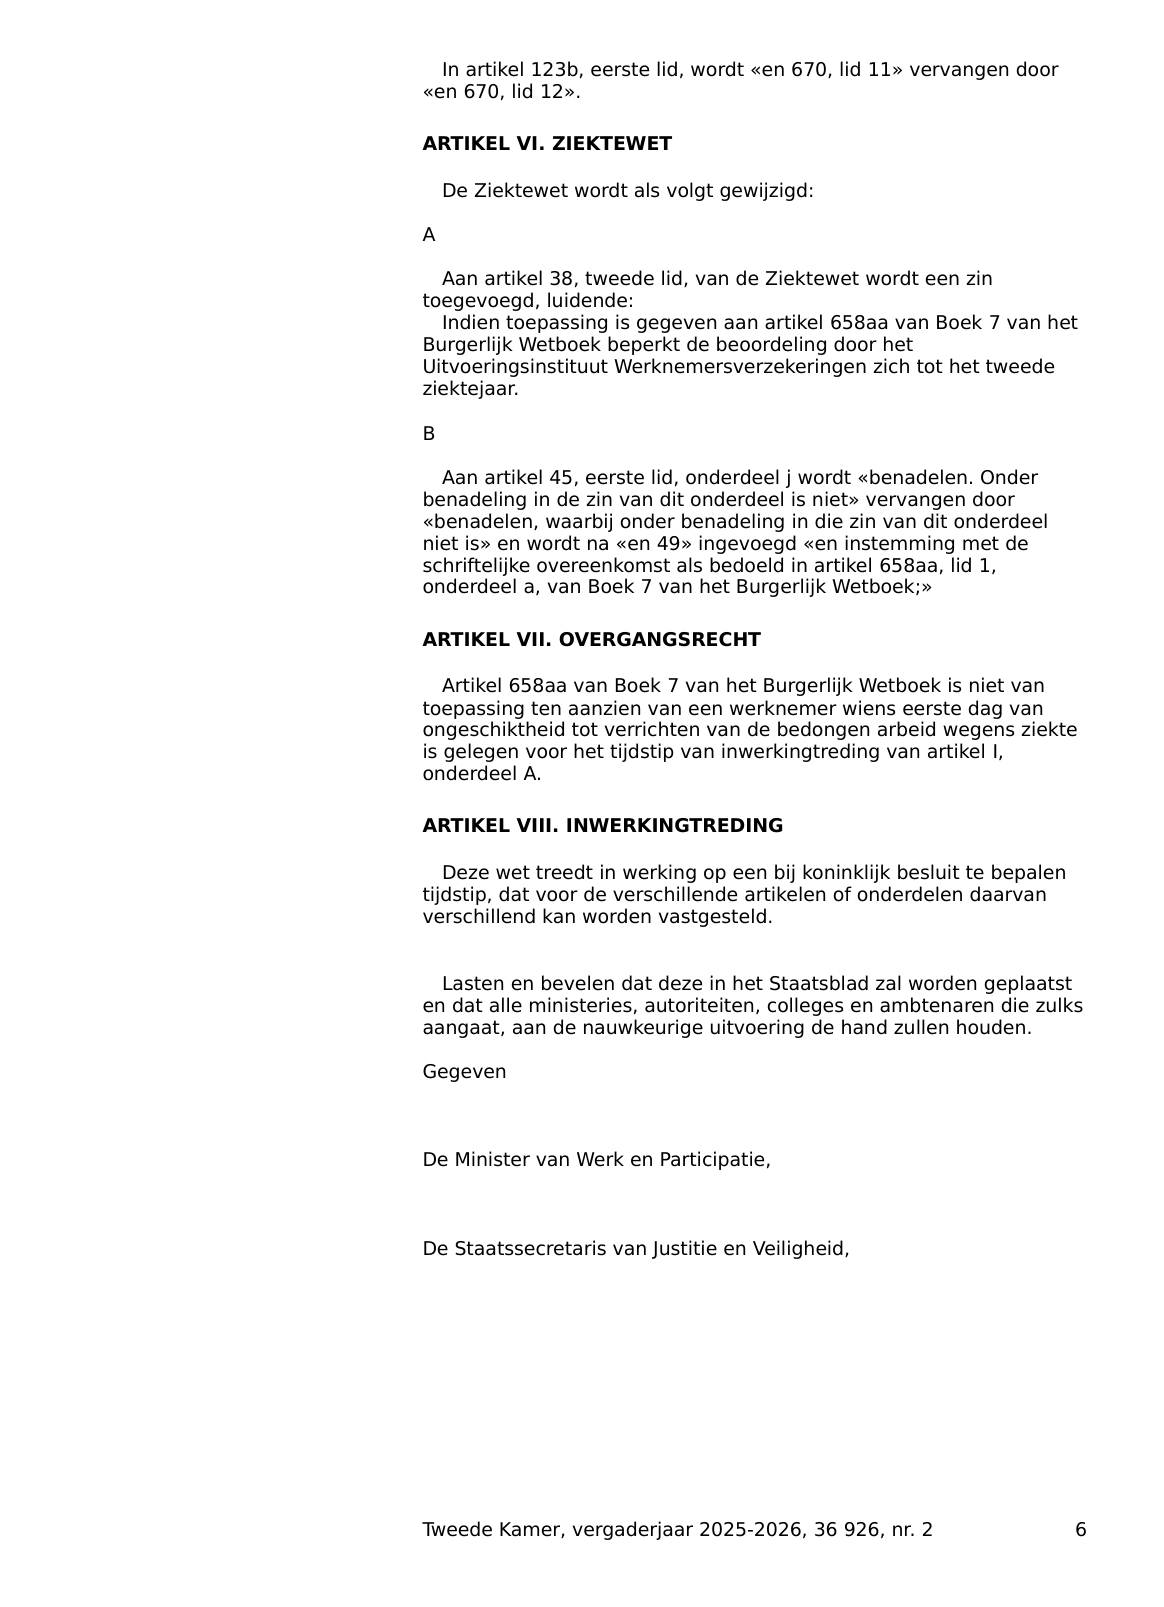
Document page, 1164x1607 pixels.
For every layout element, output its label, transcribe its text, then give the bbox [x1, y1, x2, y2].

subtitle ARTIKEL VI. ZIEKTEWET [422, 133, 1087, 155]
text Gegeven [422, 1061, 1087, 1083]
text Lasten en bevelen dat deze in het Staatsblad zal worden geplaatst en dat alle ministeries, autoriteiten, colleges en ambtenaren die zulks aangaat, aan de nauwkeurige uitvoering de hand zullen houden. [422, 973, 1087, 1038]
text Deze wet treedt in werking op een bij koninklijk besluit te bepalen tijdstip, dat voor de verschillende artikelen of onderdelen daarvan verschillend kan worden vastgesteld. [422, 862, 1087, 928]
text B [422, 422, 1087, 444]
text Aan artikel 38, tweede lid, van de Ziektewet wordt een zin toegevoegd, luidende: [422, 268, 1087, 312]
text Artikel 658aa van Boek 7 van het Burgerlijk Wetboek is niet van toepassing ten aanzien van een werknemer wiens eerste dag van ongeschiktheid tot verrichten van de bedongen arbeid wegens ziekte is gelegen voor het tijdstip van inwerkingtreding van artikel I, onderdeel A. [422, 675, 1087, 785]
text De Minister van Werk en Participatie, [422, 1149, 1087, 1171]
text De Ziektewet wordt als volgt gewijzigd: [422, 180, 1087, 202]
text A [422, 224, 1087, 246]
text Aan artikel 45, eerste lid, onderdeel j wordt «benadelen. Onder benadeling in de zin van dit onderdeel is niet» vervangen door «benadelen, waarbij onder benadeling in die zin van dit onderdeel niet is» en wordt na «en 49» ingevoegd «en instemming met de schriftelijke overeenkomst als bedoeld in artikel 658aa, lid 1, onderdeel a, van Boek 7 van het Burgerlijk Wetboek;» [422, 467, 1087, 598]
text De Staatssecretaris van Justitie en Veiligheid, [422, 1238, 1087, 1260]
text Indien toepassing is gegeven aan artikel 658aa van Boek 7 van het Burgerlijk Wetboek beperkt de beoordeling door het Uitvoeringsinstituut Werknemersverzekeringen zich tot het tweede ziektejaar. [422, 312, 1087, 400]
subtitle ARTIKEL VII. OVERGANGSRECHT [422, 628, 1087, 650]
text In artikel 123b, eerste lid, wordt «en 670, lid 11» vervangen door «en 670, lid 12». [422, 59, 1087, 103]
subtitle ARTIKEL VIII. INWERKINGTREDING [422, 815, 1087, 837]
